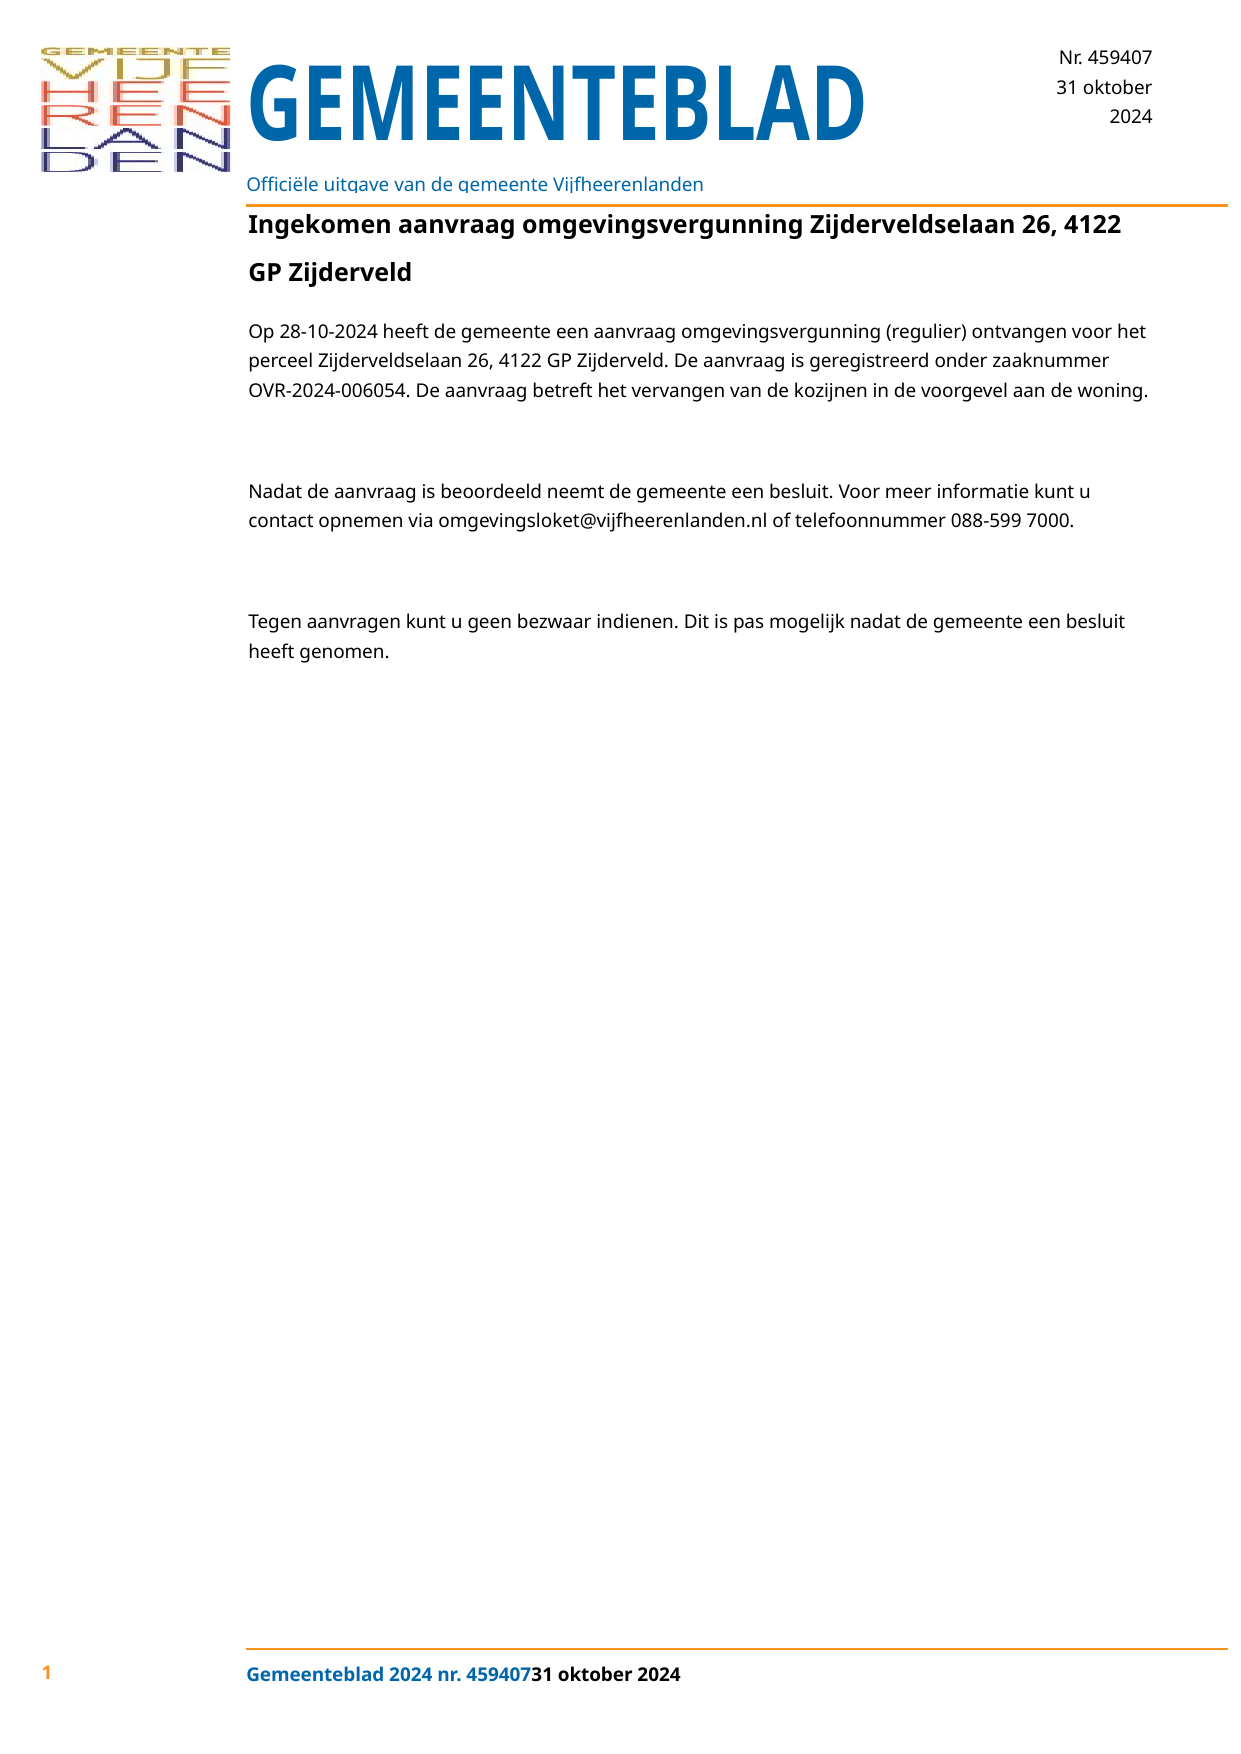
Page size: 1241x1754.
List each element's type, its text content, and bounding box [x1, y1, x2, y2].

text Op 28-10-2024 heeft de gemeente een aanvraag omgevingsvergunning (regulier) ontvangen voor het perceel Zijderveldselaan 26, 4122 GP Zijderveld. De aanvraag is geregistreerd onder zaaknummer OVR-2024-006054. De aanvraag betreft het vervangen van de kozijnen in de voorgevel aan de woning. [248, 318, 1152, 403]
text Ingekomen aanvraag omgevingsvergunning Zijderveldselaan 26, 4122 GP Zijderveld [248, 207, 1152, 288]
text Tegen aanvragen kunt u geen bezwaar indienen. Dit is pas mogelijk nadat de gemeente een besluit heeft genomen. [248, 608, 1152, 664]
picture [41, 47, 231, 172]
text Nadat de aanvraag is beoordeeld neemt de gemeente een besluit. Voor meer informatie kunt u contact opnemen via omgevingsloket@vijfheerenlanden.nl of telefoonnummer 088-599 7000. [248, 478, 1152, 533]
